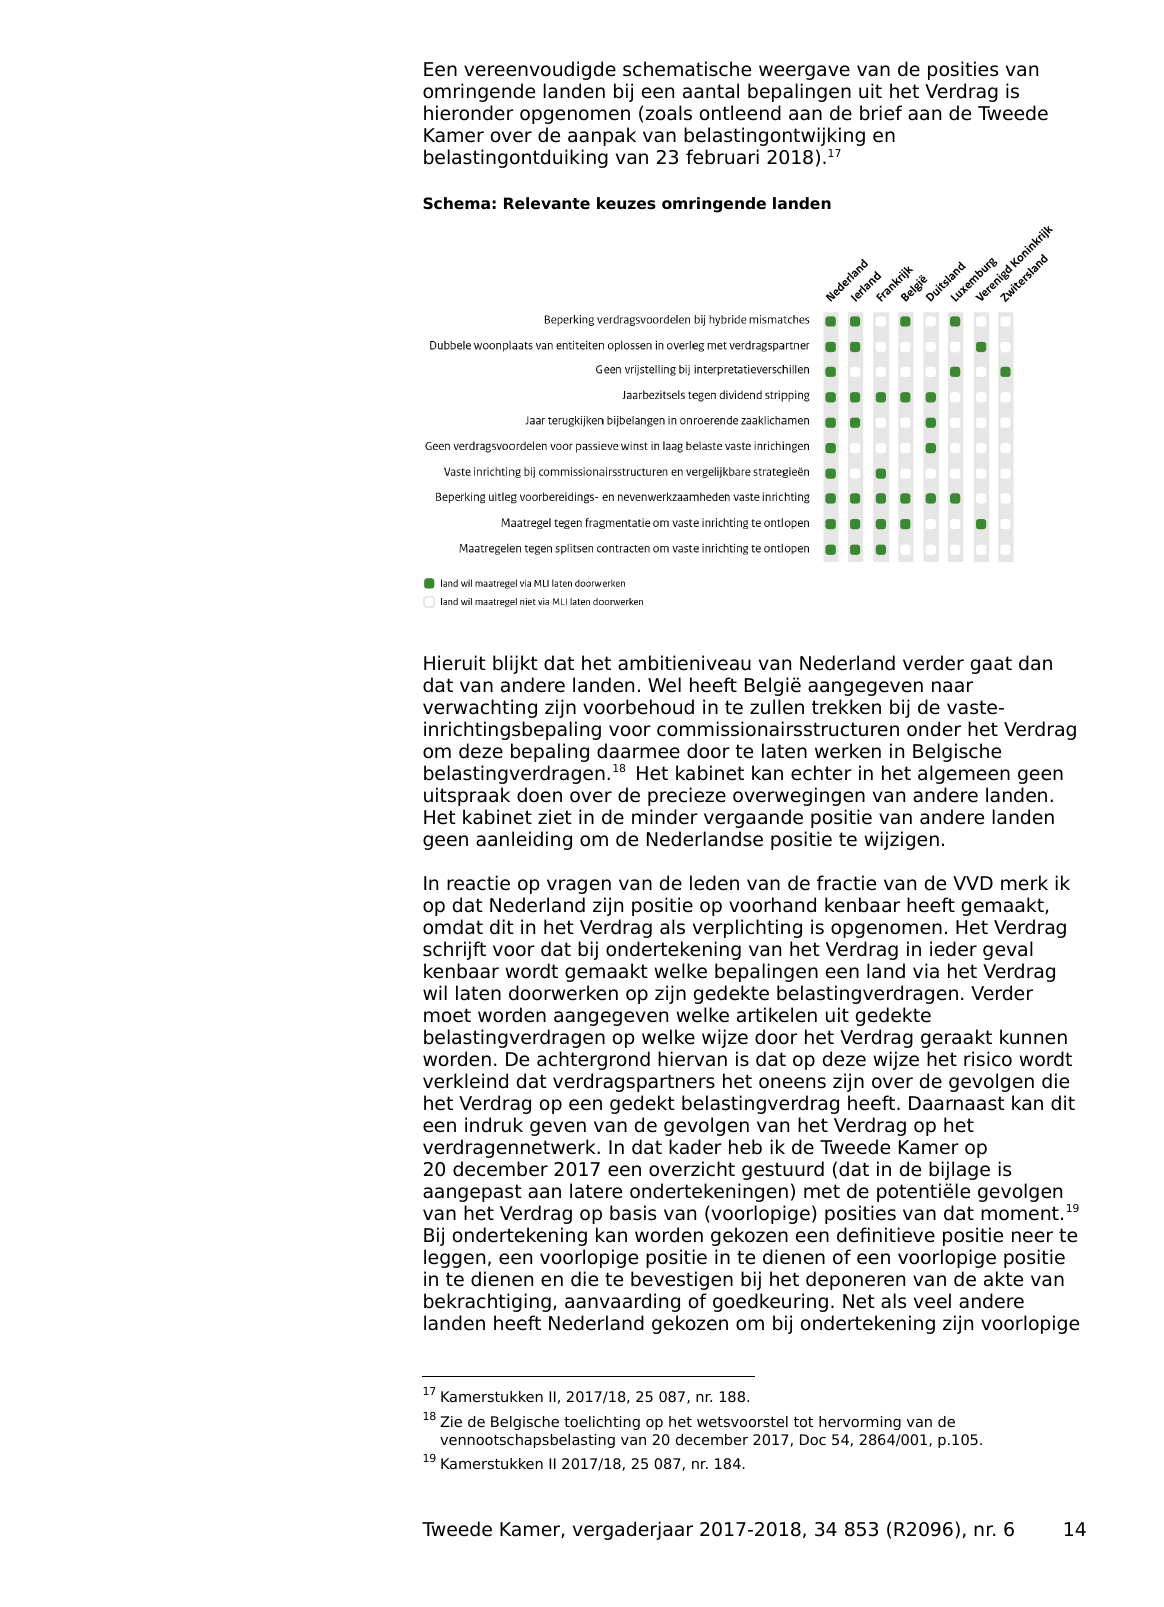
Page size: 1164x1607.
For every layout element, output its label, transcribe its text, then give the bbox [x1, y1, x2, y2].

text Zie de Belgische toelichting op het wetsvoorstel tot hervorming van de vennootschapsbelasting van 20 december 2017, Doc 54, 2864/001, p.105. [422, 1410, 1087, 1449]
text Hieruit blijkt dat het ambitieniveau van Nederland verder gaat dan dat van andere landen. Wel heeft België aangegeven naar verwachting zijn voorbehoud in te zullen trekken bij de vaste-inrichtingsbepaling voor commissionairsstructuren onder het Verdrag om deze bepaling daarmee door te laten werken in Belgische belastingverdragen. Het kabinet kan echter in het algemeen geen uitspraak doen over de precieze overwegingen van andere landen. Het kabinet ziet in de minder vergaande positie van andere landen geen aanleiding om de Nederlandse positie te wijzigen. [422, 653, 1087, 851]
text Kamerstukken II 2017/18, 25 087, nr. 184. [422, 1452, 1087, 1474]
text Een vereenvoudigde schematische weergave van de posities van omringende landen bij een aantal bepalingen uit het Verdrag is hieronder opgenomen (zoals ontleend aan de brief aan de Tweede Kamer over de aanpak van belastingontwijking en belastingontduiking van 23 februari 2018). [422, 59, 1087, 169]
text Kamerstukken II, 2017/18, 25 087, nr. 188. [422, 1385, 1087, 1407]
text Schema: Relevante keuzes omringende landen [422, 195, 1054, 213]
picture [422, 225, 1055, 609]
text In reactie op vragen van de leden van de fractie van de VVD merk ik op dat Nederland zijn positie op voorhand kenbaar heeft gemaakt, omdat dit in het Verdrag als verplichting is opgenomen. Het Verdrag schrijft voor dat bij ondertekening van het Verdrag in ieder geval kenbaar wordt gemaakt welke bepalingen een land via het Verdrag wil laten doorwerken op zijn gedekte belastingverdragen. Verder moet worden aangegeven welke artikelen uit gedekte belastingverdragen op welke wijze door het Verdrag geraakt kunnen worden. De achtergrond hiervan is dat op deze wijze het risico wordt verkleind dat verdragspartners het oneens zijn over de gevolgen die het Verdrag op een gedekt belastingverdrag heeft. Daarnaast kan dit een indruk geven van de gevolgen van het Verdrag op het verdragennetwerk. In dat kader heb ik de Tweede Kamer op 20 december 2017 een overzicht gestuurd (dat in de bijlage is aangepast aan latere ondertekeningen) met de potentiële gevolgen van het Verdrag op basis van (voorlopige) posities van dat moment. Bij ondertekening kan worden gekozen een definitieve positie neer te leggen, een voorlopige positie in te dienen of een voorlopige positie in te dienen en die te bevestigen bij het deponeren van de akte van bekrachtiging, aanvaarding of goedkeuring. Net als veel andere landen heeft Nederland gekozen om bij ondertekening zijn voorlopige [422, 873, 1087, 1334]
